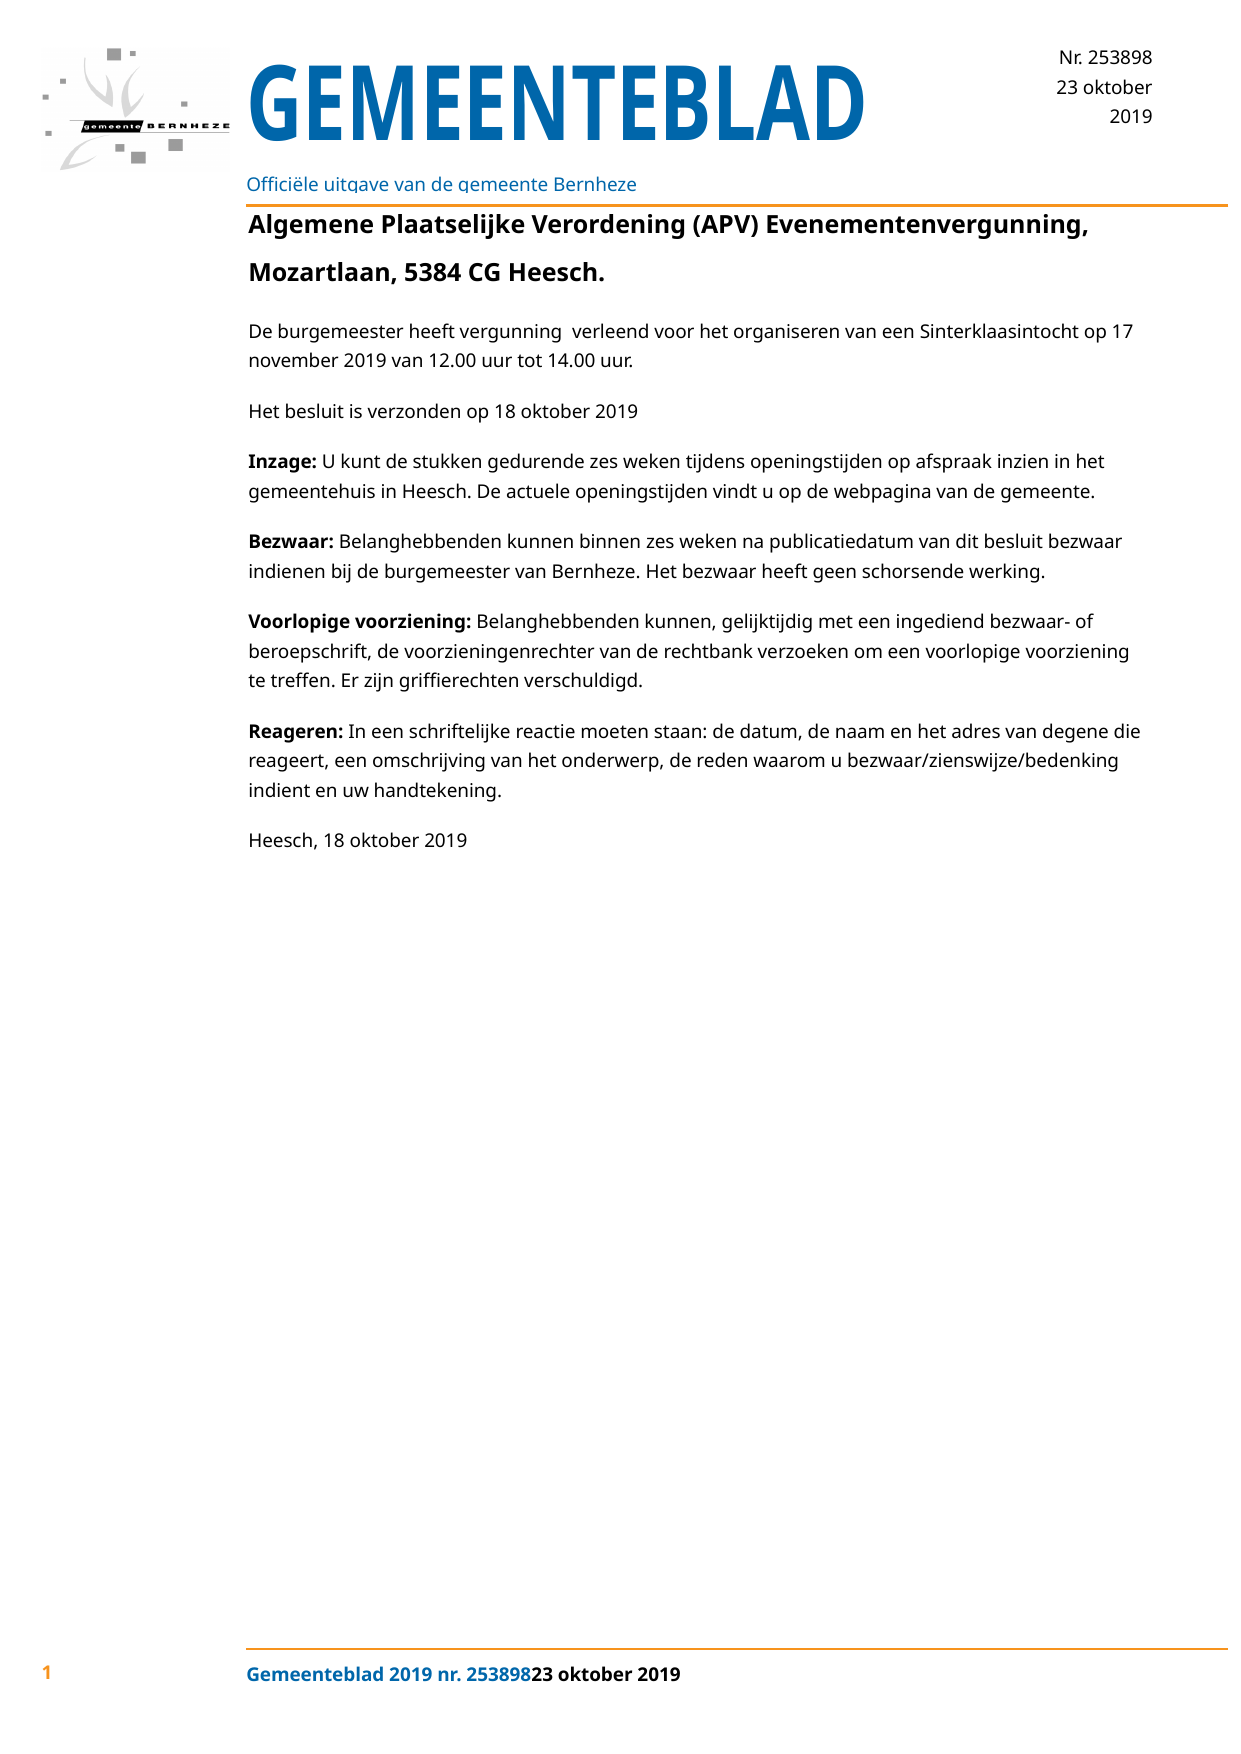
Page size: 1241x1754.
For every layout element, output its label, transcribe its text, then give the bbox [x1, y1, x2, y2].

text Heesch, 18 oktober 2019 [248, 827, 1152, 853]
text De burgemeester heeft vergunning verleend voor het organiseren van een Sinterklaasintocht op 17 november 2019 van 12.00 uur tot 14.00 uur. [248, 318, 1152, 373]
text Bezwaar: Belanghebbenden kunnen binnen zes weken na publicatiedatum van dit besluit bezwaar indienen bij de burgemeester van Bernheze. Het bezwaar heeft geen schorsende werking. [248, 528, 1152, 584]
picture [41, 47, 231, 172]
text Reageren: In een schriftelijke reactie moeten staan: de datum, de naam en het adres van degene die reageert, een omschrijving van het onderwerp, de reden waarom u bezwaar/zienswijze/bedenking indient en uw handtekening. [248, 718, 1152, 803]
text Algemene Plaatselijke Verordening (APV) Evenementenvergunning, Mozartlaan, 5384 CG Heesch. [248, 207, 1152, 288]
text Inzage: U kunt de stukken gedurende zes weken tijdens openingstijden op afspraak inzien in het gemeentehuis in Heesch. De actuele openingstijden vindt u op de webpagina van de gemeente. [248, 448, 1152, 504]
text Voorlopige voorziening: Belanghebbenden kunnen, gelijktijdig met een ingediend bezwaar- of beroepschrift, de voorzieningenrechter van de rechtbank verzoeken om een voorlopige voorziening te treffen. Er zijn griffierechten verschuldigd. [248, 608, 1152, 693]
text Het besluit is verzonden op 18 oktober 2019 [248, 398, 1152, 424]
